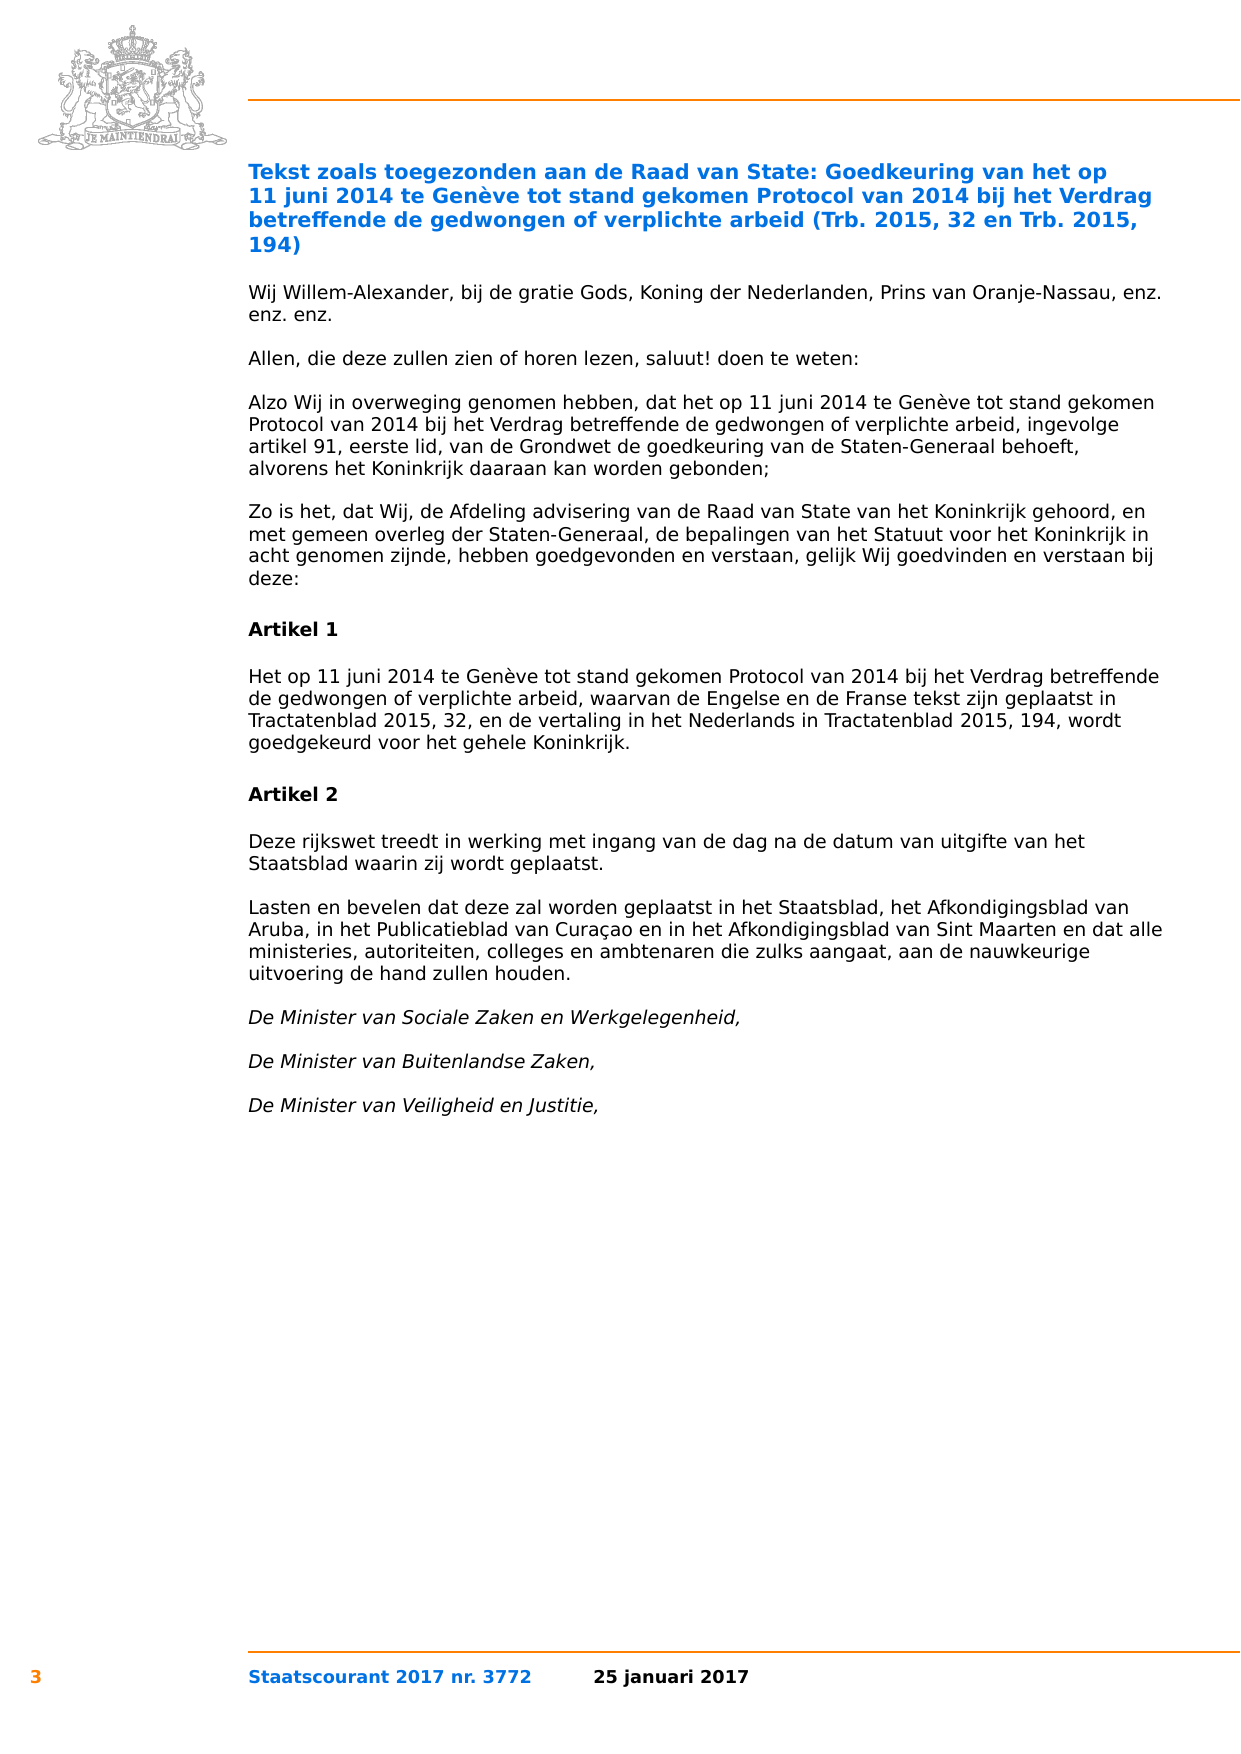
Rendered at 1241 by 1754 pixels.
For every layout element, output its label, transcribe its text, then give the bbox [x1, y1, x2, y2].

text Zo is het, dat Wij, de Afdeling advisering van de Raad van State van het Koninkrijk gehoord, en met gemeen overleg der Staten-Generaal, de bepalingen van het Statuut voor het Koninkrijk in acht genomen zijnde, hebben goedgevonden en verstaan, gelijk Wij goedvinden en verstaan bij deze: [248, 501, 1163, 589]
text Deze rijkswet treedt in werking met ingang van de dag na de datum van uitgifte van het Staatsblad waarin zij wordt geplaatst. [248, 831, 1163, 875]
subtitle Artikel 2 [248, 784, 1163, 806]
text De Minister van Veiligheid en Justitie, [248, 1094, 1163, 1117]
text Lasten en bevelen dat deze zal worden geplaatst in het Staatsblad, het Afkondigingsblad van Aruba, in het Publicatieblad van Curaçao en in het Afkondigingsblad van Sint Maarten en dat alle ministeries, autoriteiten, colleges en ambtenaren die zulks aangaat, aan de nauwkeurige uitvoering de hand zullen houden. [248, 897, 1163, 985]
picture [38, 25, 227, 150]
subtitle Tekst zoals toegezonden aan de Raad van State: Goedkeuring van het op 11 juni 2014 te Genève tot stand gekomen Protocol van 2014 bij het Verdrag betreffende de gedwongen of verplichte arbeid (Trb. 2015, 32 en Trb. 2015, 194) [248, 160, 1163, 257]
text De Minister van Sociale Zaken en Werkgelegenheid, [248, 1007, 1163, 1029]
text Allen, die deze zullen zien of horen lezen, saluut! doen te weten: [248, 348, 1163, 370]
text Alzo Wij in overweging genomen hebben, dat het op 11 juni 2014 te Genève tot stand gekomen Protocol van 2014 bij het Verdrag betreffende de gedwongen of verplichte arbeid, ingevolge artikel 91, eerste lid, van de Grondwet de goedkeuring van de Staten-Generaal behoeft, alvorens het Koninkrijk daaraan kan worden gebonden; [248, 392, 1163, 479]
text De Minister van Buitenlandse Zaken, [248, 1051, 1163, 1073]
subtitle Artikel 1 [248, 619, 1163, 641]
text Wij Willem-Alexander, bij de gratie Gods, Koning der Nederlanden, Prins van Oranje-Nassau, enz. enz. enz. [248, 282, 1163, 326]
text Het op 11 juni 2014 te Genève tot stand gekomen Protocol van 2014 bij het Verdrag betreffende de gedwongen of verplichte arbeid, waarvan de Engelse en de Franse tekst zijn geplaatst in Tractatenblad 2015, 32, en de vertaling in het Nederlands in Tractatenblad 2015, 194, wordt goedgekeurd voor het gehele Koninkrijk. [248, 666, 1163, 754]
